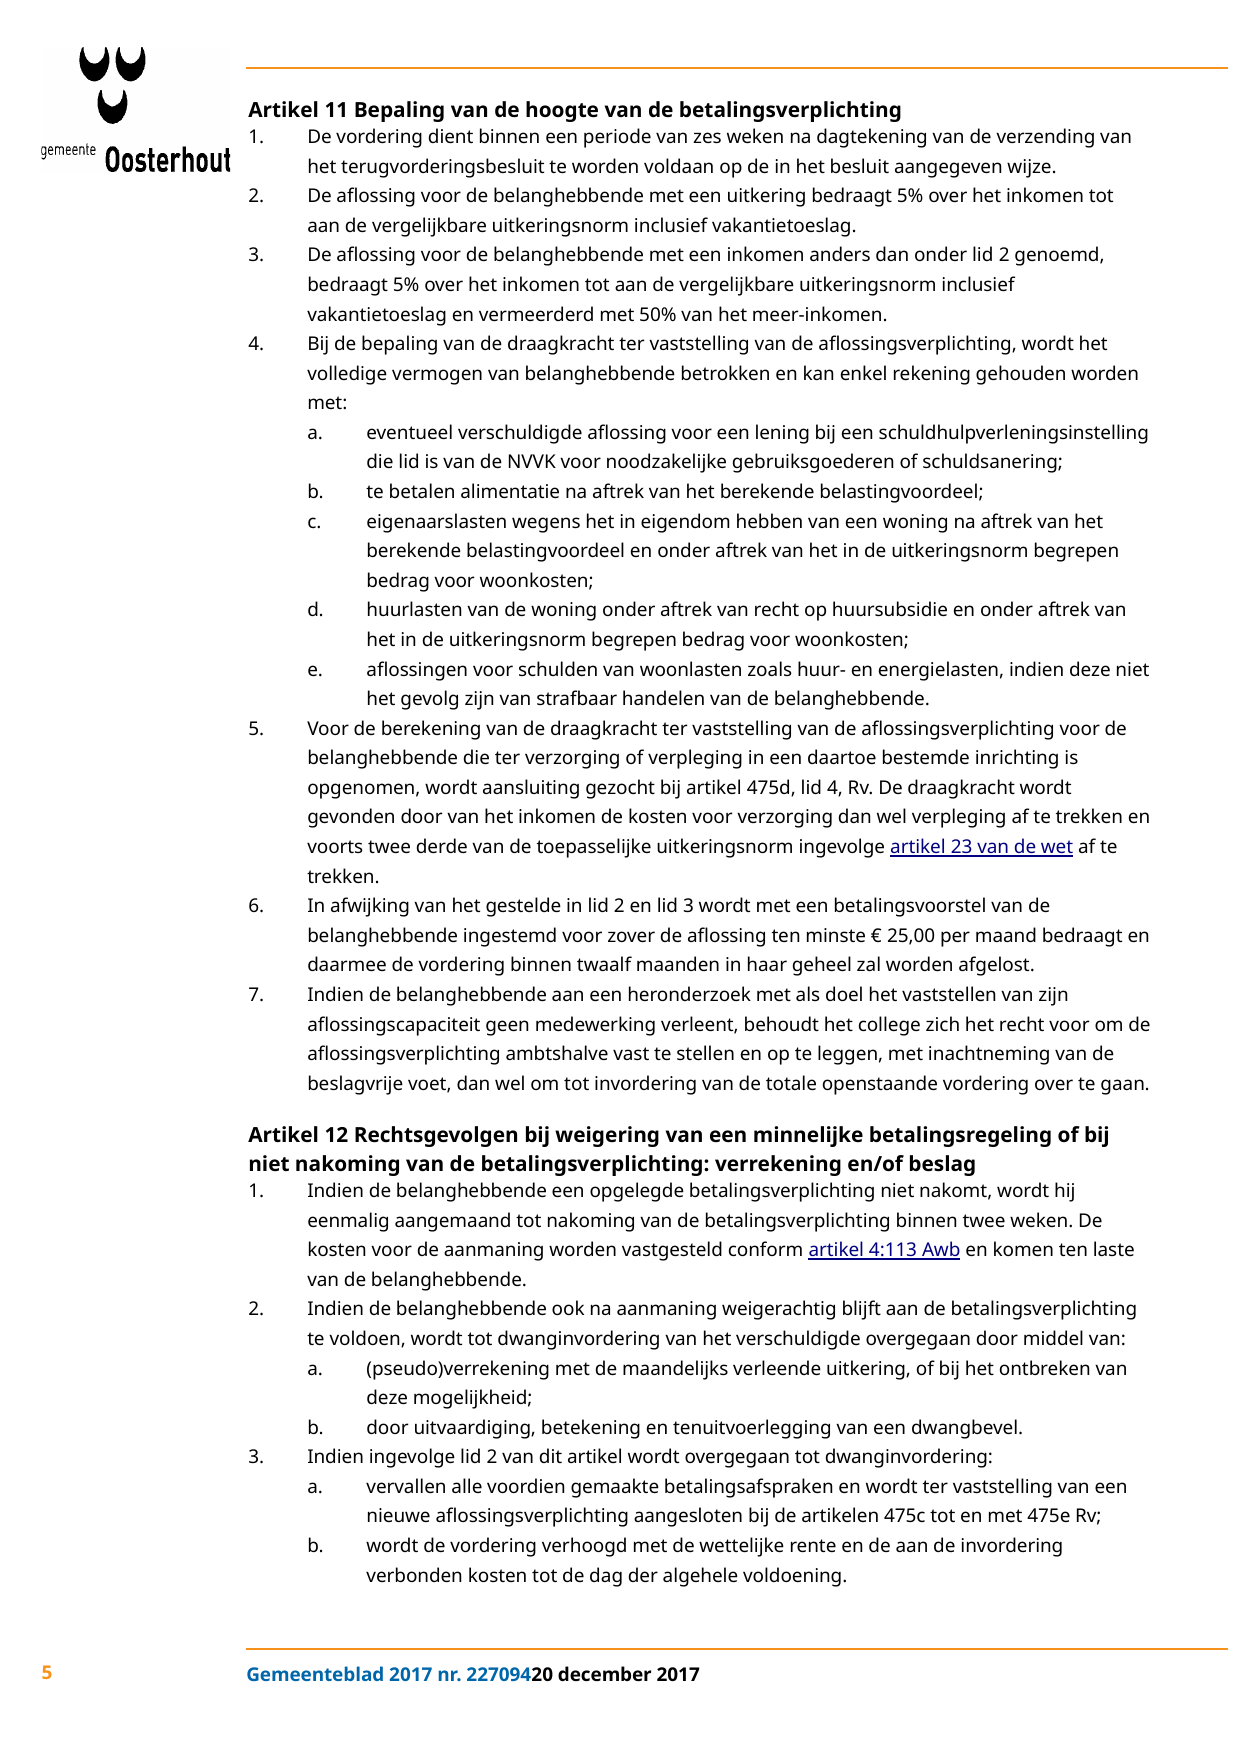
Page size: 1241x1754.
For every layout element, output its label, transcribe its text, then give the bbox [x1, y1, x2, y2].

list aflossingen voor schulden van woonlasten zoals huur- en energielasten, indien deze niet het gevolg zijn van strafbaar handelen van de belanghebbende. [307, 656, 1152, 711]
list eventueel verschuldigde aflossing voor een lening bij een schuldhulpverleningsinstelling die lid is van de NVVK voor noodzakelijke gebruiksgoederen of schuldsanering; [307, 419, 1152, 474]
list Indien de belanghebbende een opgelegde betalingsverplichting niet nakomt, wordt hij eenmalig aangemaand tot nakoming van de betalingsverplichting binnen twee weken. De kosten voor de aanmaning worden vastgesteld conform artikel 4:113 Awb en komen ten laste van de belanghebbende. [248, 1177, 1152, 1292]
list Indien de belanghebbende ook na aanmaning weigerachtig blijft aan de betalingsverplichting te voldoen, wordt tot dwanginvordering van het verschuldigde overgegaan door middel van: [248, 1296, 1152, 1351]
list wordt de vordering verhoogd met de wettelijke rente en de aan de invordering verbonden kosten tot de dag der algehele voldoening. [307, 1532, 1152, 1587]
list huurlasten van de woning onder aftrek van recht op huursubsidie en onder aftrek van het in de uitkeringsnorm begrepen bedrag voor woonkosten; [307, 597, 1152, 652]
list Indien de belanghebbende aan een heronderzoek met als doel het vaststellen van zijn aflossingscapaciteit geen medewerking verleent, behoudt het college zich het recht voor om de aflossingsverplichting ambtshalve vast te stellen en op te leggen, met inachtneming van de beslagvrije voet, dan wel om tot invordering van de totale openstaande vordering over te gaan. [248, 981, 1152, 1096]
list Bij de bepaling van de draagkracht ter vaststelling van de aflossingsverplichting, wordt het volledige vermogen van belanghebbende betrokken en kan enkel rekening gehouden worden met: [248, 330, 1152, 415]
list door uitvaardiging, betekening en tenuitvoerlegging van een dwangbevel. [307, 1414, 1152, 1439]
list Indien ingevolge lid 2 van dit artikel wordt overgegaan tot dwanginvordering: [248, 1443, 1152, 1469]
list De vordering dient binnen een periode van zes weken na dagtekening van de verzending van het terugvorderingsbesluit te worden voldaan op de in het besluit aangegeven wijze. [248, 123, 1152, 178]
picture [41, 47, 231, 172]
list De aflossing voor de belanghebbende met een uitkering bedraagt 5% over het inkomen tot aan de vergelijkbare uitkeringsnorm inclusief vakantietoeslag. [248, 182, 1152, 238]
text Artikel 12 Rechtsgevolgen bij weigering van een minnelijke betalingsregeling of bij niet nakoming van de betalingsverplichting: verrekening en/of beslag [248, 1120, 1152, 1177]
list (pseudo)verrekening met de maandelijks verleende uitkering, of bij het ontbreken van deze mogelijkheid; [307, 1355, 1152, 1410]
list De aflossing voor de belanghebbende met een inkomen anders dan onder lid 2 genoemd, bedraagt 5% over het inkomen tot aan de vergelijkbare uitkeringsnorm inclusief vakantietoeslag en vermeerderd met 50% van het meer-inkomen. [248, 242, 1152, 326]
list eigenaarslasten wegens het in eigendom hebben van een woning na aftrek van het berekende belastingvoordeel en onder aftrek van het in de uitkeringsnorm begrepen bedrag voor woonkosten; [307, 508, 1152, 593]
text Artikel 11 Bepaling van de hoogte van de betalingsverplichting [248, 95, 1152, 123]
list In afwijking van het gestelde in lid 2 en lid 3 wordt met een betalingsvoorstel van de belanghebbende ingestemd voor zover de aflossing ten minste € 25,00 per maand bedraagt en daarmee de vordering binnen twaalf maanden in haar geheel zal worden afgelost. [248, 892, 1152, 977]
list vervallen alle voordien gemaakte betalingsafspraken en wordt ter vaststelling van een nieuwe aflossingsverplichting aangesloten bij de artikelen 475c tot en met 475e Rv; [307, 1473, 1152, 1528]
list te betalen alimentatie na aftrek van het berekende belastingvoordeel; [307, 478, 1152, 504]
list Voor de berekening van de draagkracht ter vaststelling van de aflossingsverplichting voor de belanghebbende die ter verzorging of verpleging in een daartoe bestemde inrichting is opgenomen, wordt aansluiting gezocht bij artikel 475d, lid 4, Rv. De draagkracht wordt gevonden door van het inkomen de kosten voor verzorging dan wel verpleging af te trekken en voorts twee derde van de toepasselijke uitkeringsnorm ingevolge artikel 23 van de wet af te trekken. [248, 715, 1152, 888]
